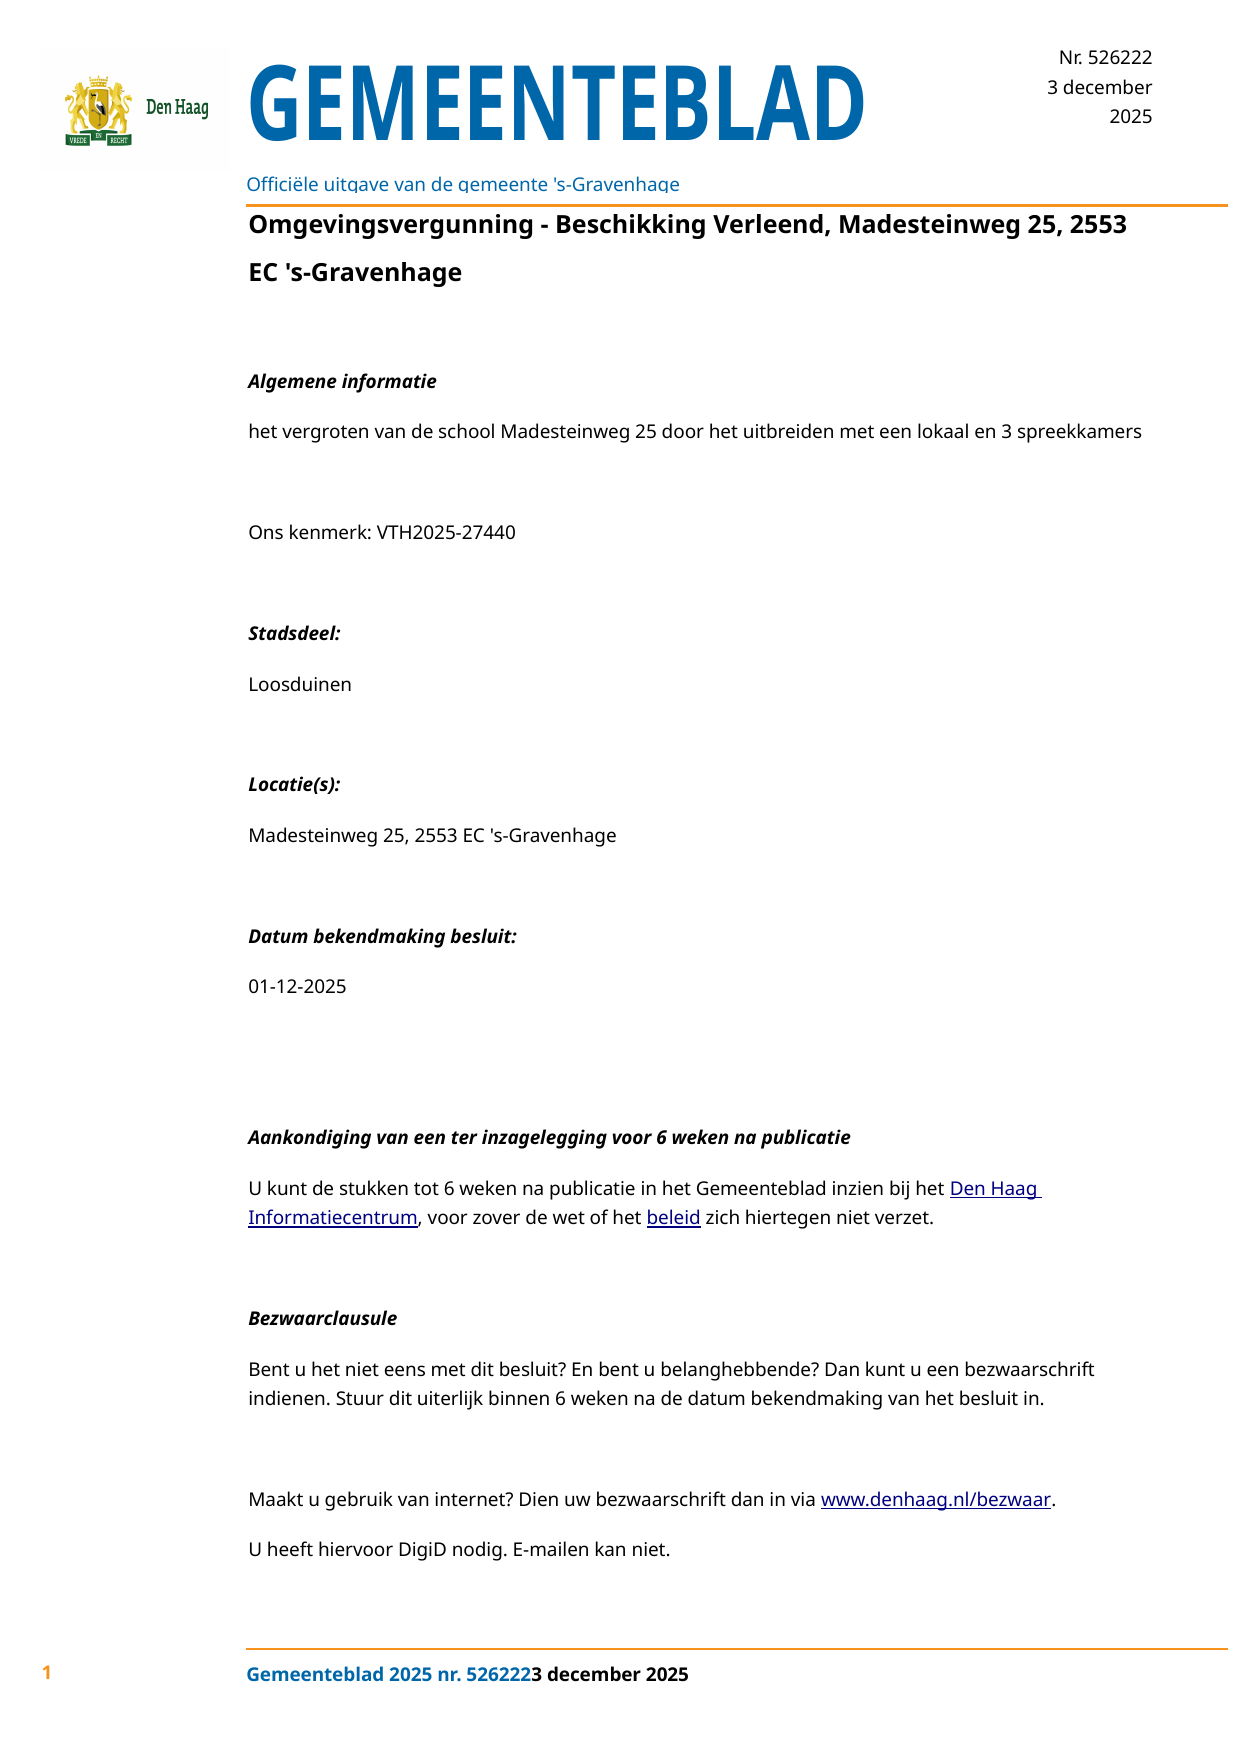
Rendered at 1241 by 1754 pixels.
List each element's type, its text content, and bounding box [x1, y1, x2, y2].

text Loosduinen [248, 671, 1152, 697]
text 01-12-2025 [248, 973, 1152, 999]
text het vergroten van de school Madesteinweg 25 door het uitbreiden met een lokaal en 3 spreekkamers [248, 419, 1152, 444]
text Datum bekendmaking besluit: [248, 923, 1152, 949]
text Aankondiging van een ter inzagelegging voor 6 weken na publicatie [248, 1124, 1152, 1150]
text U kunt de stukken tot 6 weken na publicatie in het Gemeenteblad inzien bij het Den Haag Informatiecentrum, voor zover de wet of het beleid zich hiertegen niet verzet. [248, 1175, 1152, 1230]
text Bezwaarclausule [248, 1305, 1152, 1331]
text Algemene informatie [248, 368, 1152, 394]
text Omgevingsvergunning - Beschikking Verleend, Madesteinweg 25, 2553 EC 's-Gravenhage [248, 207, 1152, 288]
text Maakt u gebruik van internet? Dien uw bezwaarschrift dan in via www.denhaag.nl/bezwaar. [248, 1486, 1152, 1512]
picture [41, 47, 231, 172]
text Ons kenmerk: VTH2025-27440 [248, 519, 1152, 545]
text Locatie(s): [248, 772, 1152, 797]
text U heeft hiervoor DigiD nodig. E-mailen kan niet. [248, 1537, 1152, 1562]
text Stadsdeel: [248, 620, 1152, 646]
text Madesteinweg 25, 2553 EC 's-Gravenhage [248, 822, 1152, 848]
text Bent u het niet eens met dit besluit? En bent u belanghebbende? Dan kunt u een bezwaarschrift indienen. Stuur dit uiterlijk binnen 6 weken na de datum bekendmaking van het besluit in. [248, 1356, 1152, 1411]
